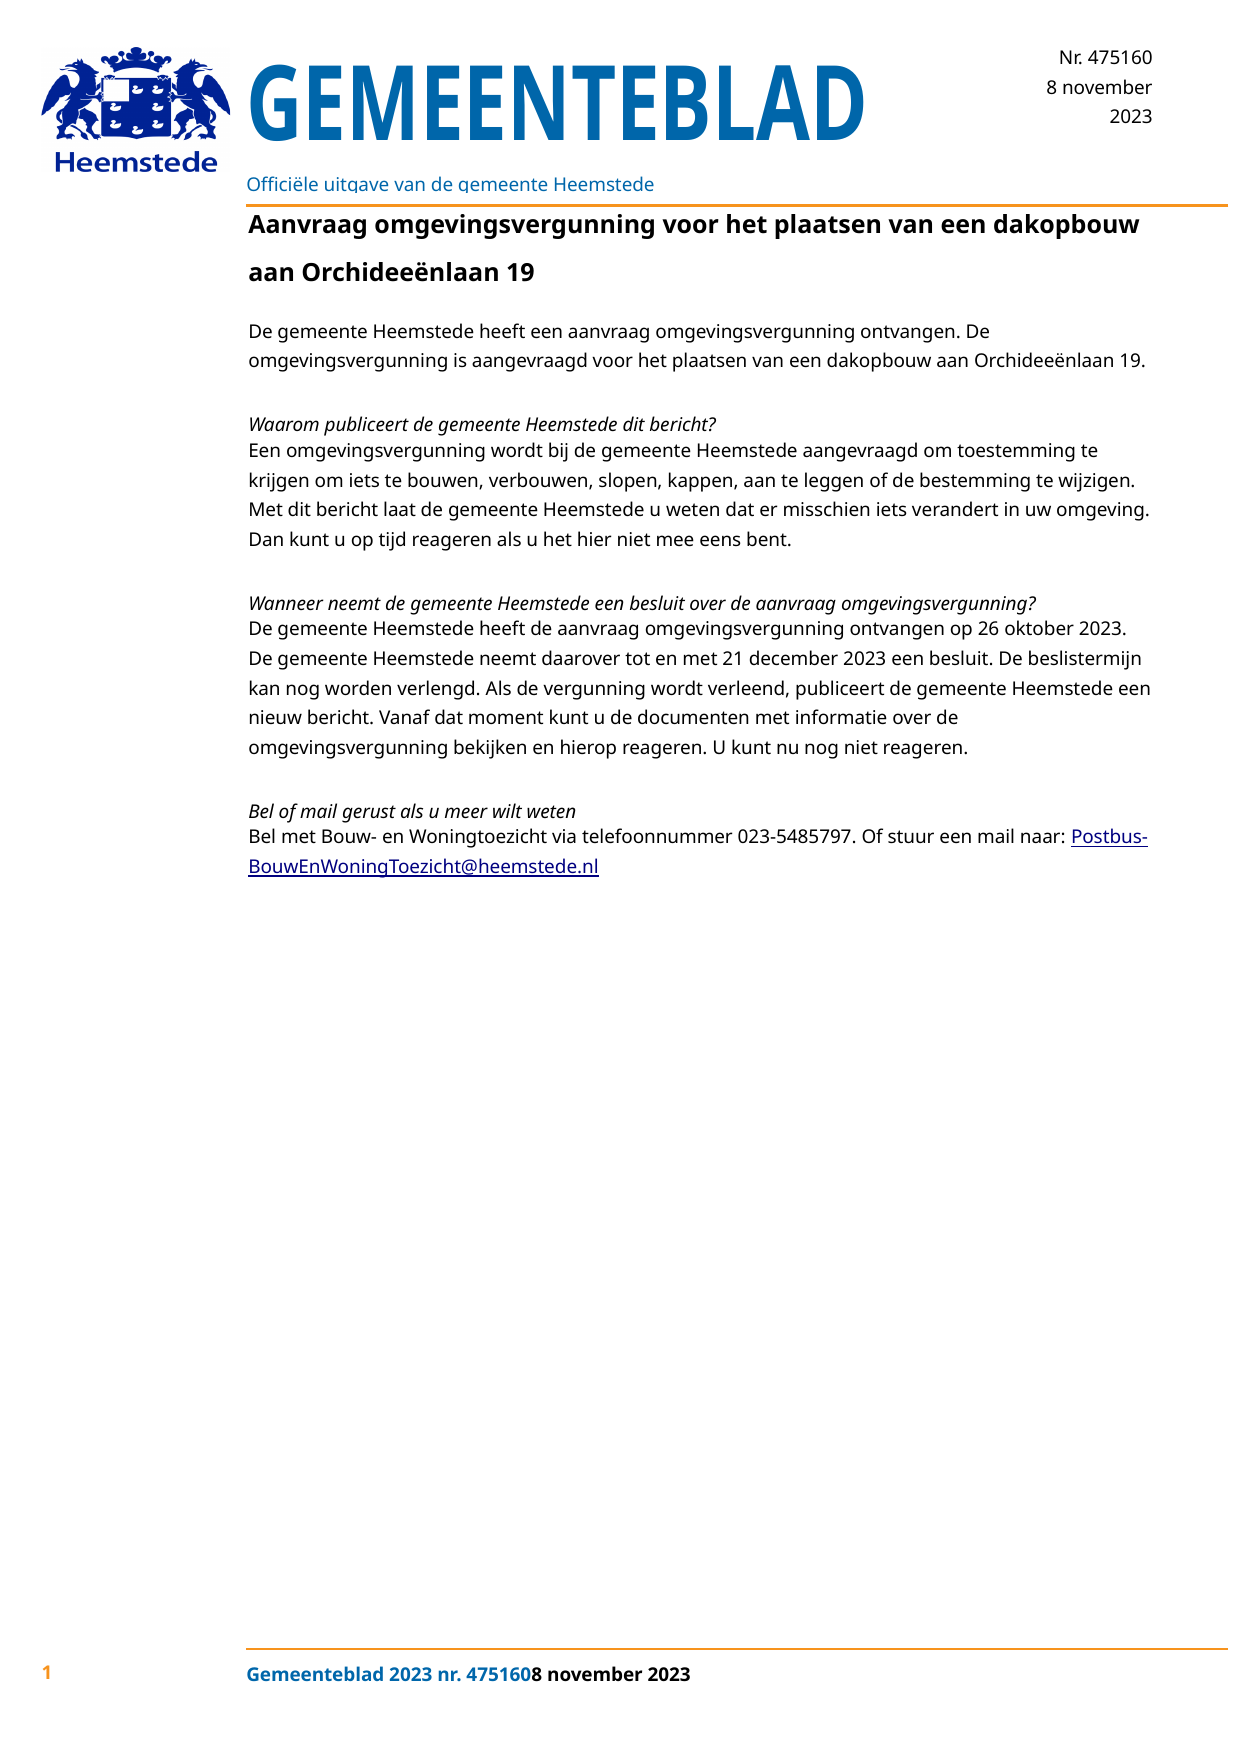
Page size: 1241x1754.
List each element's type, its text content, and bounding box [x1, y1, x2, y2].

text Bel of mail gerust als u meer wilt weten [248, 798, 1152, 824]
text De gemeente Heemstede heeft de aanvraag omgevingsvergunning ontvangen op 26 oktober 2023. De gemeente Heemstede neemt daarover tot en met 21 december 2023 een besluit. De beslistermijn kan nog worden verlengd. Als de vergunning wordt verleend, publiceert de gemeente Heemstede een nieuw bericht. Vanaf dat moment kunt u de documenten met informatie over de omgevingsvergunning bekijken en hierop reageren. U kunt nu nog niet reageren. [248, 616, 1152, 760]
text De gemeente Heemstede heeft een aanvraag omgevingsvergunning ontvangen. De omgevingsvergunning is aangevraagd voor het plaatsen van een dakopbouw aan Orchideeënlaan 19. [248, 318, 1152, 373]
text Aanvraag omgevingsvergunning voor het plaatsen van een dakopbouw aan Orchideeënlaan 19 [248, 207, 1152, 288]
text Waarom publiceert de gemeente Heemstede dit bericht? [248, 411, 1152, 437]
text Een omgevingsvergunning wordt bij de gemeente Heemstede aangevraagd om toestemming te krijgen om iets te bouwen, verbouwen, slopen, kappen, aan te leggen of de bestemming te wijzigen. Met dit bericht laat de gemeente Heemstede u weten dat er misschien iets verandert in uw omgeving. Dan kunt u op tijd reageren als u het hier niet mee eens bent. [248, 437, 1152, 552]
picture [41, 47, 231, 172]
text Wanneer neemt de gemeente Heemstede een besluit over de aanvraag omgevingsvergunning? [248, 590, 1152, 616]
text Bel met Bouw- en Woningtoezicht via telefoonnummer 023-5485797. Of stuur een mail naar: Postbus-BouwEnWoningToezicht@heemstede.nl [248, 824, 1152, 879]
